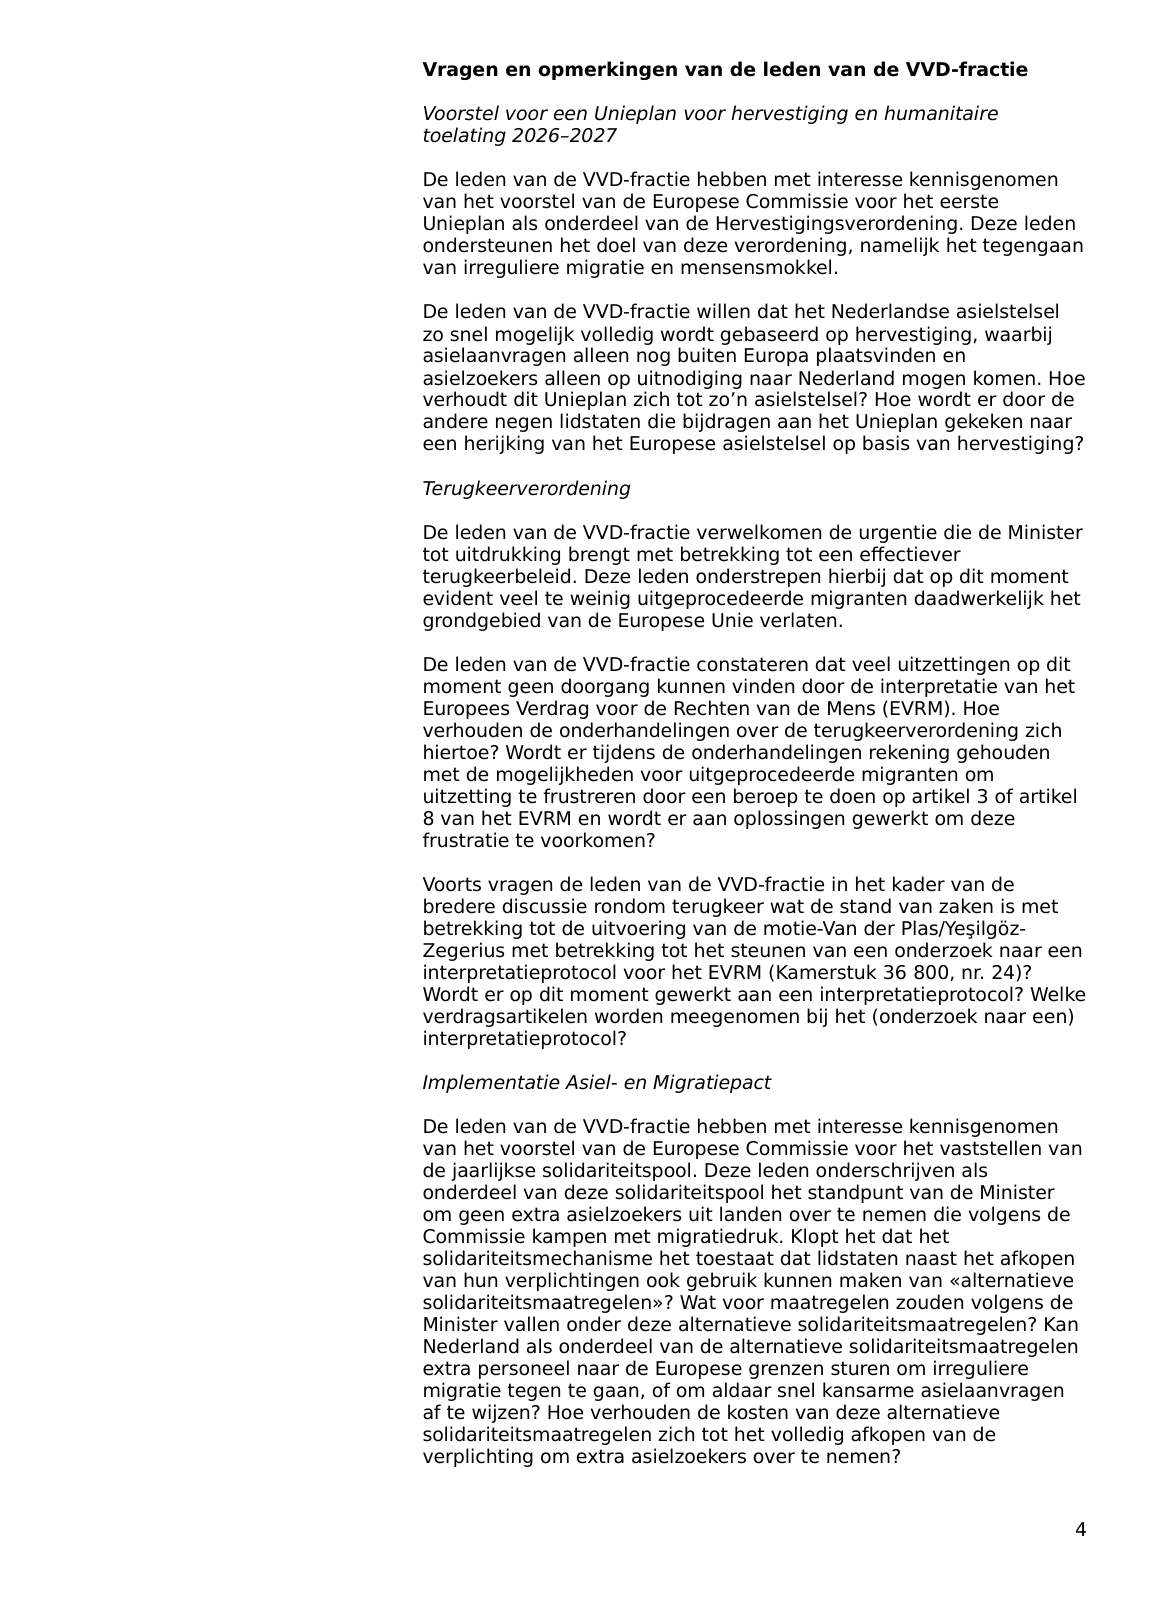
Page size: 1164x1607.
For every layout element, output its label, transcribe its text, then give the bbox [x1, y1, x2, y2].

subtitle Implementatie Asiel- en Migratiepact [422, 1072, 1087, 1094]
subtitle Terugkeerverordening [422, 477, 1087, 499]
text De leden van de VVD-fractie willen dat het Nederlandse asielstelsel zo snel mogelijk volledig wordt gebaseerd op hervestiging, waarbij asielaanvragen alleen nog buiten Europa plaatsvinden en asielzoekers alleen op uitnodiging naar Nederland mogen komen. Hoe verhoudt dit Unieplan zich tot zo’n asielstelsel? Hoe wordt er door de andere negen lidstaten die bijdragen aan het Unieplan gekeken naar een herijking van het Europese asielstelsel op basis van hervestiging? [422, 301, 1087, 455]
subtitle Vragen en opmerkingen van de leden van de VVD-fractie [422, 59, 1087, 81]
text Voorts vragen de leden van de VVD-fractie in het kader van de bredere discussie rondom terugkeer wat de stand van zaken is met betrekking tot de uitvoering van de motie-Van der Plas/Yeşilgöz-Zegerius met betrekking tot het steunen van een onderzoek naar een interpretatieprotocol voor het EVRM (Kamerstuk 36 800, nr. 24)? Wordt er op dit moment gewerkt aan een interpretatieprotocol? Welke verdragsartikelen worden meegenomen bij het (onderzoek naar een) interpretatieprotocol? [422, 874, 1087, 1049]
text De leden van de VVD-fractie hebben met interesse kennisgenomen van het voorstel van de Europese Commissie voor het vaststellen van de jaarlijkse solidariteitspool. Deze leden onderschrijven als onderdeel van deze solidariteitspool het standpunt van de Minister om geen extra asielzoekers uit landen over te nemen die volgens de Commissie kampen met migratiedruk. Klopt het dat het solidariteitsmechanisme het toestaat dat lidstaten naast het afkopen van hun verplichtingen ook gebruik kunnen maken van «alternatieve solidariteitsmaatregelen»? Wat voor maatregelen zouden volgens de Minister vallen onder deze alternatieve solidariteitsmaatregelen? Kan Nederland als onderdeel van de alternatieve solidariteitsmaatregelen extra personeel naar de Europese grenzen sturen om irreguliere migratie tegen te gaan, of om aldaar snel kansarme asielaanvragen af te wijzen? Hoe verhouden de kosten van deze alternatieve solidariteitsmaatregelen zich tot het volledig afkopen van de verplichting om extra asielzoekers over te nemen? [422, 1116, 1087, 1468]
text De leden van de VVD-fractie verwelkomen de urgentie die de Minister tot uitdrukking brengt met betrekking tot een effectiever terugkeerbeleid. Deze leden onderstrepen hierbij dat op dit moment evident veel te weinig uitgeprocedeerde migranten daadwerkelijk het grondgebied van de Europese Unie verlaten. [422, 522, 1087, 632]
subtitle Voorstel voor een Unieplan voor hervestiging en humanitaire toelating 2026–2027 [422, 103, 1087, 147]
text De leden van de VVD-fractie constateren dat veel uitzettingen op dit moment geen doorgang kunnen vinden door de interpretatie van het Europees Verdrag voor de Rechten van de Mens (EVRM). Hoe verhouden de onderhandelingen over de terugkeerverordening zich hiertoe? Wordt er tijdens de onderhandelingen rekening gehouden met de mogelijkheden voor uitgeprocedeerde migranten om uitzetting te frustreren door een beroep te doen op artikel 3 of artikel 8 van het EVRM en wordt er aan oplossingen gewerkt om deze frustratie te voorkomen? [422, 654, 1087, 852]
text De leden van de VVD-fractie hebben met interesse kennisgenomen van het voorstel van de Europese Commissie voor het eerste Unieplan als onderdeel van de Hervestigingsverordening. Deze leden ondersteunen het doel van deze verordening, namelijk het tegengaan van irreguliere migratie en mensensmokkel. [422, 169, 1087, 279]
